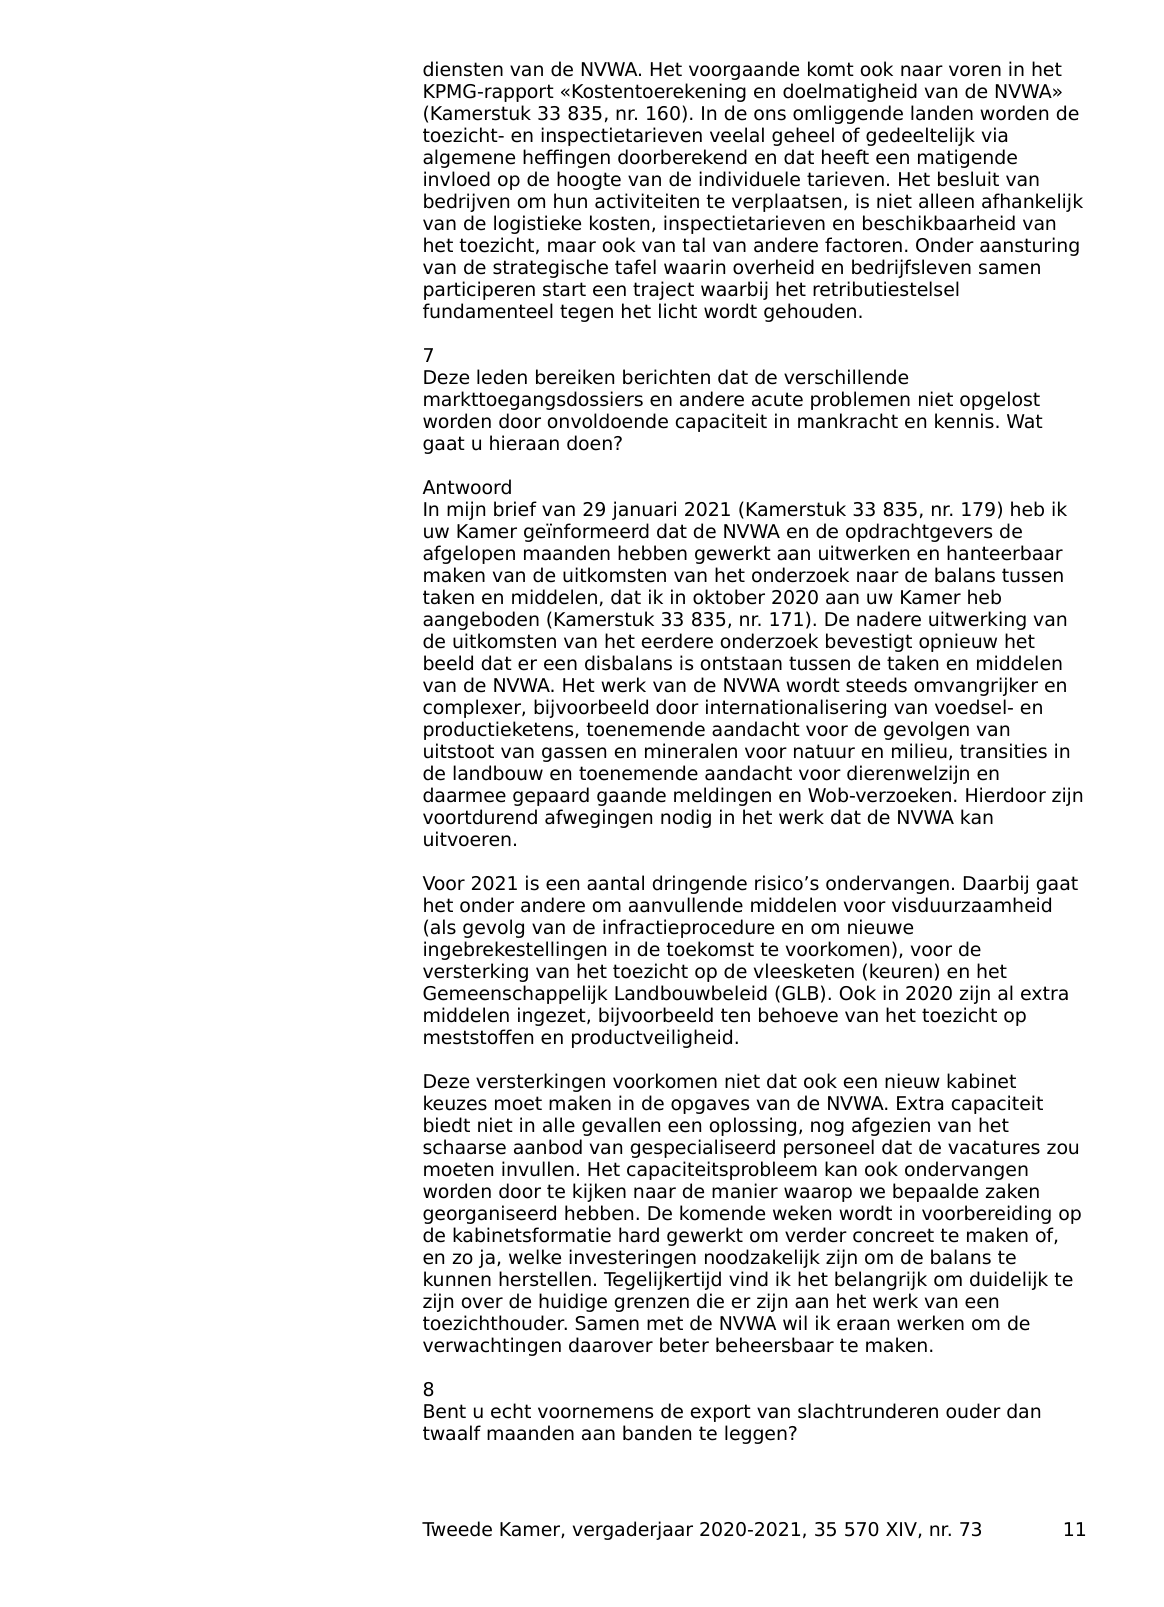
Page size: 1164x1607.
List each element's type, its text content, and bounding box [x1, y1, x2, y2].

text Deze leden bereiken berichten dat de verschillende markttoegangsdossiers en andere acute problemen niet opgelost worden door onvoldoende capaciteit in mankracht en kennis. Wat gaat u hieraan doen? [422, 367, 1087, 455]
text Voor 2021 is een aantal dringende risico’s ondervangen. Daarbij gaat het onder andere om aanvullende middelen voor visduurzaamheid (als gevolg van de infractieprocedure en om nieuwe ingebrekestellingen in de toekomst te voorkomen), voor de versterking van het toezicht op de vleesketen (keuren) en het Gemeenschappelijk Landbouwbeleid (GLB). Ook in 2020 zijn al extra middelen ingezet, bijvoorbeeld ten behoeve van het toezicht op meststoffen en productveiligheid. [422, 873, 1087, 1049]
text Deze versterkingen voorkomen niet dat ook een nieuw kabinet keuzes moet maken in de opgaves van de NVWA. Extra capaciteit biedt niet in alle gevallen een oplossing, nog afgezien van het schaarse aanbod van gespecialiseerd personeel dat de vacatures zou moeten invullen. Het capaciteitsprobleem kan ook ondervangen worden door te kijken naar de manier waarop we bepaalde zaken georganiseerd hebben. De komende weken wordt in voorbereiding op de kabinetsformatie hard gewerkt om verder concreet te maken of, en zo ja, welke investeringen noodzakelijk zijn om de balans te kunnen herstellen. Tegelijkertijd vind ik het belangrijk om duidelijk te zijn over de huidige grenzen die er zijn aan het werk van een toezichthouder. Samen met de NVWA wil ik eraan werken om de verwachtingen daarover beter beheersbaar te maken. [422, 1071, 1087, 1357]
text 7 [422, 345, 1087, 367]
text Antwoord [422, 477, 1087, 499]
text 8 [422, 1379, 1087, 1401]
text In mijn brief van 29 januari 2021 (Kamerstuk 33 835, nr. 179) heb ik uw Kamer geïnformeerd dat de NVWA en de opdrachtgevers de afgelopen maanden hebben gewerkt aan uitwerken en hanteerbaar maken van de uitkomsten van het onderzoek naar de balans tussen taken en middelen, dat ik in oktober 2020 aan uw Kamer heb aangeboden (Kamerstuk 33 835, nr. 171). De nadere uitwerking van de uitkomsten van het eerdere onderzoek bevestigt opnieuw het beeld dat er een disbalans is ontstaan tussen de taken en middelen van de NVWA. Het werk van de NVWA wordt steeds omvangrijker en complexer, bijvoorbeeld door internationalisering van voedsel- en productieketens, toenemende aandacht voor de gevolgen van uitstoot van gassen en mineralen voor natuur en milieu, transities in de landbouw en toenemende aandacht voor dierenwelzijn en daarmee gepaard gaande meldingen en Wob-verzoeken. Hierdoor zijn voortdurend afwegingen nodig in het werk dat de NVWA kan uitvoeren. [422, 499, 1087, 851]
text Bent u echt voornemens de export van slachtrunderen ouder dan twaalf maanden aan banden te leggen? [422, 1401, 1087, 1445]
text diensten van de NVWA. Het voorgaande komt ook naar voren in het KPMG-rapport «Kostentoerekening en doelmatigheid van de NVWA» (Kamerstuk 33 835, nr. 160). In de ons omliggende landen worden de toezicht- en inspectietarieven veelal geheel of gedeeltelijk via algemene heffingen doorberekend en dat heeft een matigende invloed op de hoogte van de individuele tarieven. Het besluit van bedrijven om hun activiteiten te verplaatsen, is niet alleen afhankelijk van de logistieke kosten, inspectietarieven en beschikbaarheid van het toezicht, maar ook van tal van andere factoren. Onder aansturing van de strategische tafel waarin overheid en bedrijfsleven samen participeren start een traject waarbij het retributiestelsel fundamenteel tegen het licht wordt gehouden. [422, 59, 1087, 323]
